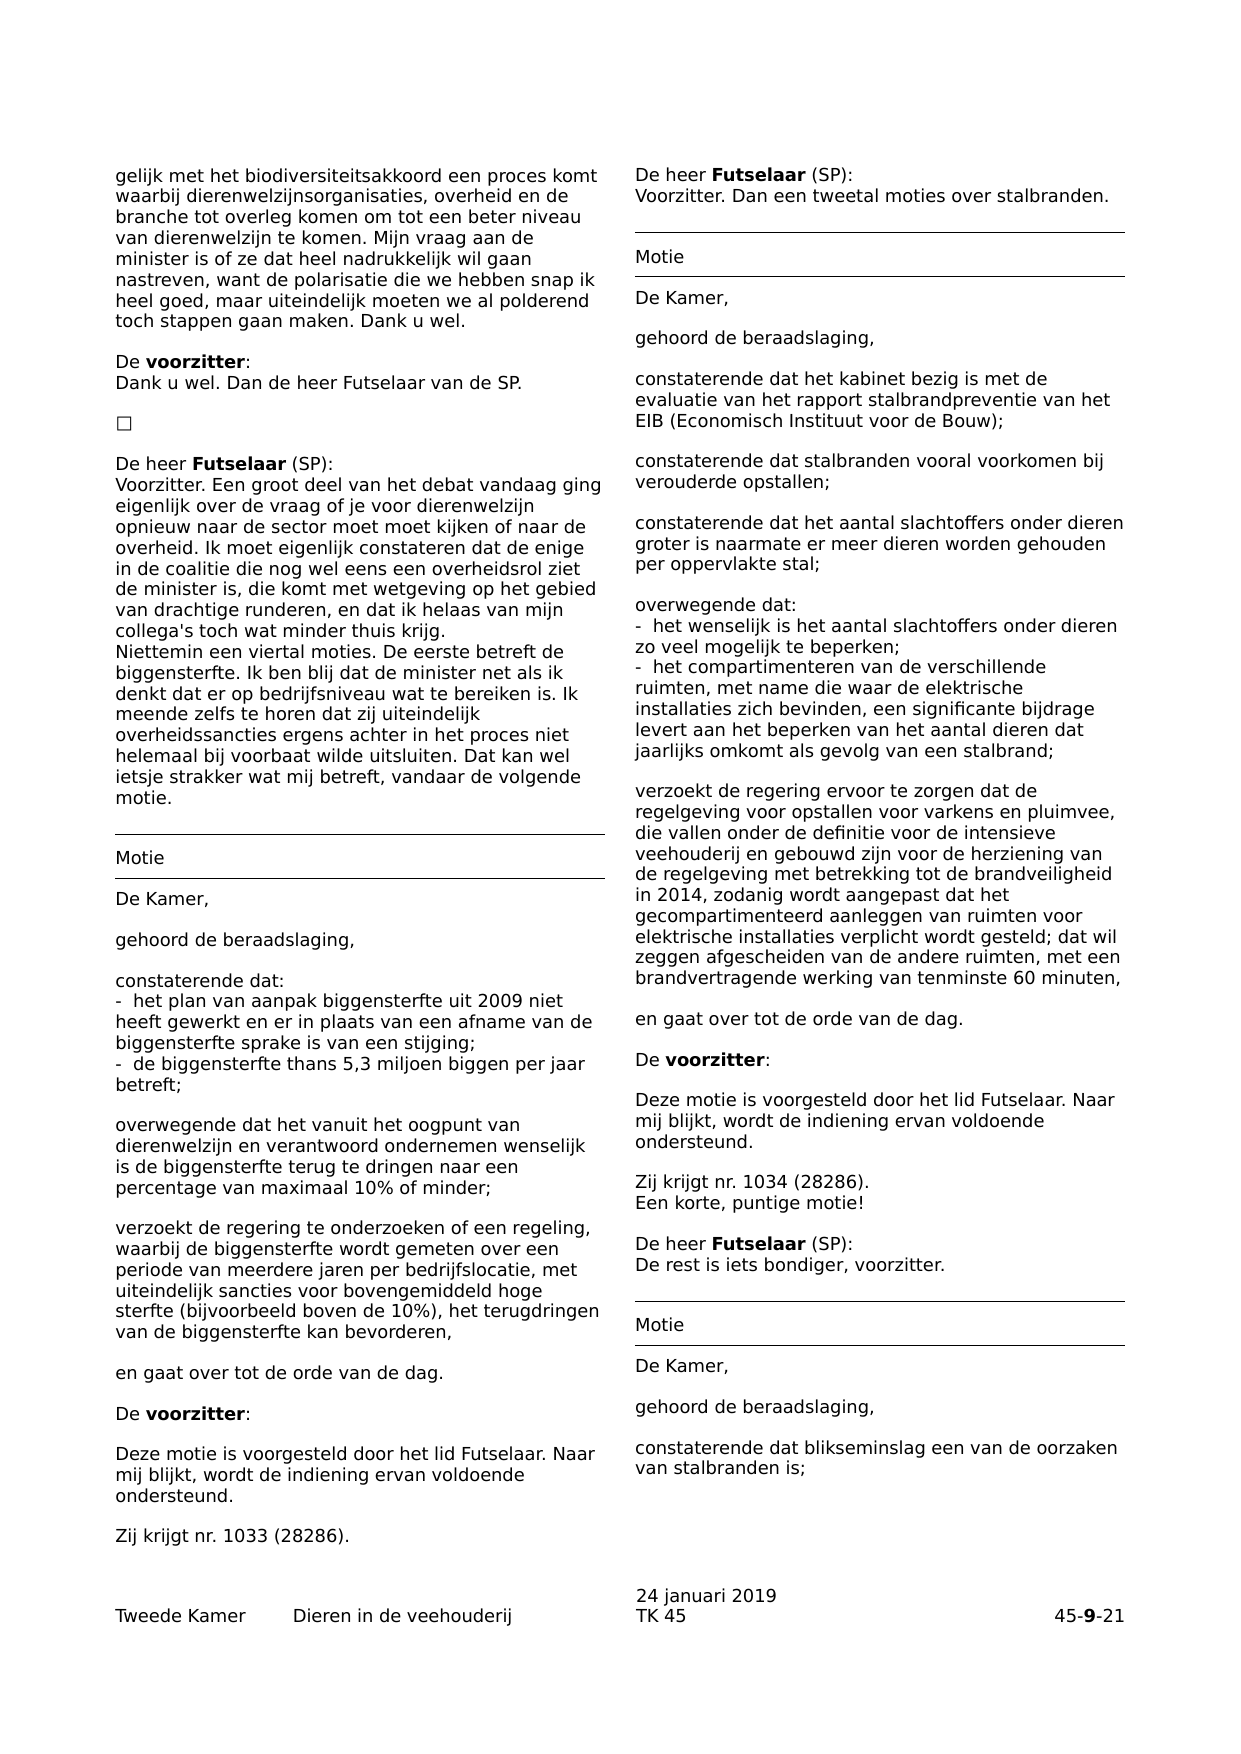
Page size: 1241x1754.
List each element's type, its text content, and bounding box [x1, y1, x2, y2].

text gelijk met het biodiversiteitsakkoord een proces komt waarbij dierenwelzijnsorganisaties, overheid en de branche tot overleg komen om tot een beter niveau van dierenwelzijn te komen. Mijn vraag aan de minister is of ze dat heel nadrukkelijk wil gaan nastreven, want de polarisatie die we hebben snap ik heel goed, maar uiteindelijk moeten we al polderend toch stappen gaan maken. Dank u wel. [115, 165, 605, 332]
text Niettemin een viertal moties. De eerste betreft de biggensterfte. Ik ben blij dat de minister net als ik denkt dat er op bedrijfsniveau wat te bereiken is. Ik meende zelfs te horen dat zij uiteindelijk overheidssancties ergens achter in het proces niet helemaal bij voorbaat wilde uitsluiten. Dat kan wel ietsje strakker wat mij betreft, vandaar de volgende motie. [115, 642, 605, 808]
text overwegende dat het vanuit het oogpunt van dierenwelzijn en verantwoord ondernemen wenselijk is de biggensterfte terug te dringen naar een percentage van maximaal 10% of minder; [115, 1115, 605, 1198]
text ⬜ [115, 413, 605, 434]
text Zij krijgt nr. 1034 (28286). [635, 1172, 1125, 1193]
text gehoord de beraadslaging, [635, 328, 1125, 349]
text gehoord de beraadslaging, [115, 930, 605, 950]
text Deze motie is voorgesteld door het lid Futselaar. Naar mij blijkt, wordt de indiening ervan voldoende ondersteund. [635, 1090, 1125, 1152]
text De Kamer, [115, 889, 605, 910]
text constaterende dat het kabinet bezig is met de evaluatie van het rapport stalbrandpreventie van het EIB (Economisch Instituut voor de Bouw); [635, 369, 1125, 431]
text constaterende dat blikseminslag een van de oorzaken van stalbranden is; [635, 1437, 1125, 1479]
text constaterende dat stalbranden vooral voorkomen bij verouderde opstallen; [635, 451, 1125, 493]
text De voorzitter: [115, 352, 605, 373]
text De heer Futselaar (SP): [635, 165, 1125, 186]
text en gaat over tot de orde van de dag. [635, 1009, 1125, 1029]
text De Kamer, [635, 287, 1125, 308]
text gehoord de beraadslaging, [635, 1397, 1125, 1417]
text Voorzitter. Dan een tweetal moties over stalbranden. [635, 186, 1125, 207]
text overwegende dat: [635, 595, 1125, 616]
text Deze motie is voorgesteld door het lid Futselaar. Naar mij blijkt, wordt de indiening ervan voldoende ondersteund. [115, 1444, 605, 1506]
text De heer Futselaar (SP): [635, 1234, 1125, 1254]
text Voorzitter. Een groot deel van het debat vandaag ging eigenlijk over de vraag of je voor dierenwelzijn opnieuw naar de sector moet moet kijken of naar de overheid. Ik moet eigenlijk constateren dat de enige in de coalitie die nog wel eens een overheidsrol ziet de minister is, die komt met wetgeving op het gebied van drachtige runderen, en dat ik helaas van mijn collega's toch wat minder thuis krijg. [115, 475, 605, 642]
text Motie [635, 247, 1125, 267]
text De Kamer, [635, 1356, 1125, 1377]
text De voorzitter: [115, 1403, 605, 1424]
text De rest is iets bondiger, voorzitter. [635, 1254, 1125, 1275]
text Dank u wel. Dan de heer Futselaar van de SP. [115, 373, 605, 393]
list het wenselijk is het aantal slachtoffers onder dieren zo veel mogelijk te beperken; [635, 616, 1125, 657]
list de biggensterfte thans 5,3 miljoen biggen per jaar betreft; [115, 1054, 605, 1095]
text verzoekt de regering ervoor te zorgen dat de regelgeving voor opstallen voor varkens en pluimvee, die vallen onder de definitie voor de intensieve veehouderij en gebouwd zijn voor de herziening van de regelgeving met betrekking tot de brandveiligheid in 2014, zodanig wordt aangepast dat het gecompartimenteerd aanleggen van ruimten voor elektrische installaties verplicht wordt gesteld; dat wil zeggen afgescheiden van de andere ruimten, met een brandvertragende werking van tenminste 60 minuten, [635, 781, 1125, 989]
text constaterende dat het aantal slachtoffers onder dieren groter is naarmate er meer dieren worden gehouden per oppervlakte stal; [635, 513, 1125, 575]
text Motie [635, 1315, 1125, 1336]
text Motie [115, 848, 605, 869]
text De heer Futselaar (SP): [115, 454, 605, 475]
text De voorzitter: [635, 1049, 1125, 1070]
text verzoekt de regering te onderzoeken of een regeling, waarbij de biggensterfte wordt gemeten over een periode van meerdere jaren per bedrijfslocatie, met uiteindelijk sancties voor bovengemiddeld hoge sterfte (bijvoorbeeld boven de 10%), het terugdringen van de biggensterfte kan bevorderen, [115, 1218, 605, 1343]
text constaterende dat: [115, 970, 605, 991]
list het plan van aanpak biggensterfte uit 2009 niet heeft gewerkt en er in plaats van een afname van de biggensterfte sprake is van een stijging; [115, 991, 605, 1054]
text Een korte, puntige motie! [635, 1193, 1125, 1214]
text Zij krijgt nr. 1033 (28286). [115, 1526, 605, 1547]
list het compartimenteren van de verschillende ruimten, met name die waar de elektrische installaties zich bevinden, een significante bijdrage levert aan het beperken van het aantal dieren dat jaarlijks omkomt als gevolg van een stalbrand; [635, 657, 1125, 761]
text en gaat over tot de orde van de dag. [115, 1363, 605, 1383]
